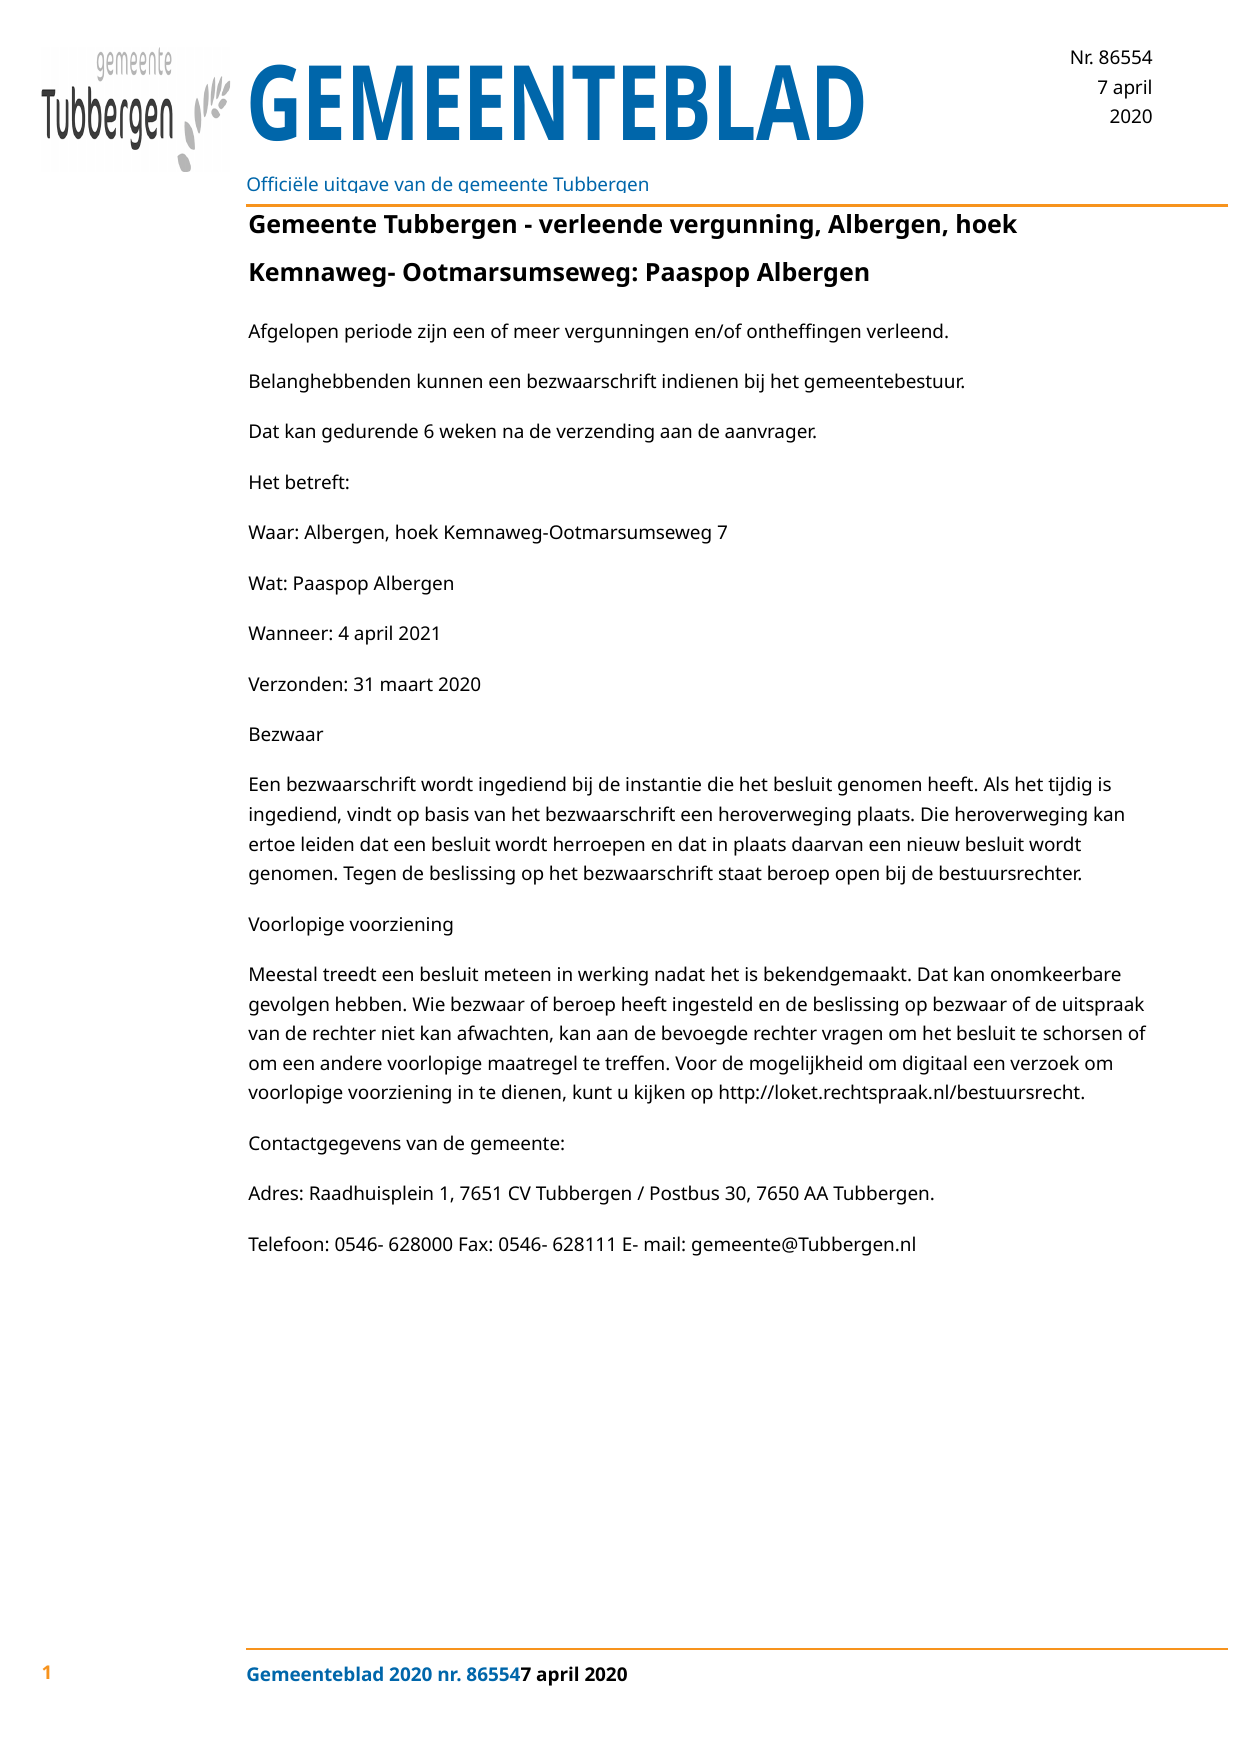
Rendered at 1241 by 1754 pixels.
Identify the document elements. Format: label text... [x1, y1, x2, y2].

text Wat: Paaspop Albergen [248, 570, 1152, 596]
text Het betreft: [248, 469, 1152, 495]
text Verzonden: 31 maart 2020 [248, 671, 1152, 697]
text Afgelopen periode zijn een of meer vergunningen en/of ontheffingen verleend. [248, 318, 1152, 344]
text Waar: Albergen, hoek Kemnaweg-Ootmarsumseweg 7 [248, 519, 1152, 545]
text Voorlopige voorziening [248, 911, 1152, 937]
text Gemeente Tubbergen - verleende vergunning, Albergen, hoek Kemnaweg- Ootmarsumseweg: Paaspop Albergen [248, 207, 1152, 288]
text Contactgegevens van de gemeente: [248, 1130, 1152, 1156]
text Adres: Raadhuisplein 1, 7651 CV Tubbergen / Postbus 30, 7650 AA Tubbergen. [248, 1180, 1152, 1206]
text Belanghebbenden kunnen een bezwaarschrift indienen bij het gemeentebestuur. [248, 368, 1152, 394]
text Bezwaar [248, 721, 1152, 747]
picture [41, 47, 231, 172]
text Wanneer: 4 april 2021 [248, 620, 1152, 646]
text Telefoon: 0546- 628000 Fax: 0546- 628111 E- mail: gemeente@Tubbergen.nl [248, 1231, 1152, 1257]
text Meestal treedt een besluit meteen in werking nadat het is bekendgemaakt. Dat kan onomkeerbare gevolgen hebben. Wie bezwaar of beroep heeft ingesteld en de beslissing op bezwaar of de uitspraak van de rechter niet kan afwachten, kan aan de bevoegde rechter vragen om het besluit te schorsen of om een andere voorlopige maatregel te treffen. Voor de mogelijkheid om digitaal een verzoek om voorlopige voorziening in te dienen, kunt u kijken op http://loket.rechtspraak.nl/bestuursrecht. [248, 961, 1152, 1105]
text Dat kan gedurende 6 weken na de verzending aan de aanvrager. [248, 419, 1152, 444]
text Een bezwaarschrift wordt ingediend bij de instantie die het besluit genomen heeft. Als het tijdig is ingediend, vindt op basis van het bezwaarschrift een heroverweging plaats. Die heroverweging kan ertoe leiden dat een besluit wordt herroepen en dat in plaats daarvan een nieuw besluit wordt genomen. Tegen de beslissing op het bezwaarschrift staat beroep open bij de bestuursrechter. [248, 772, 1152, 886]
